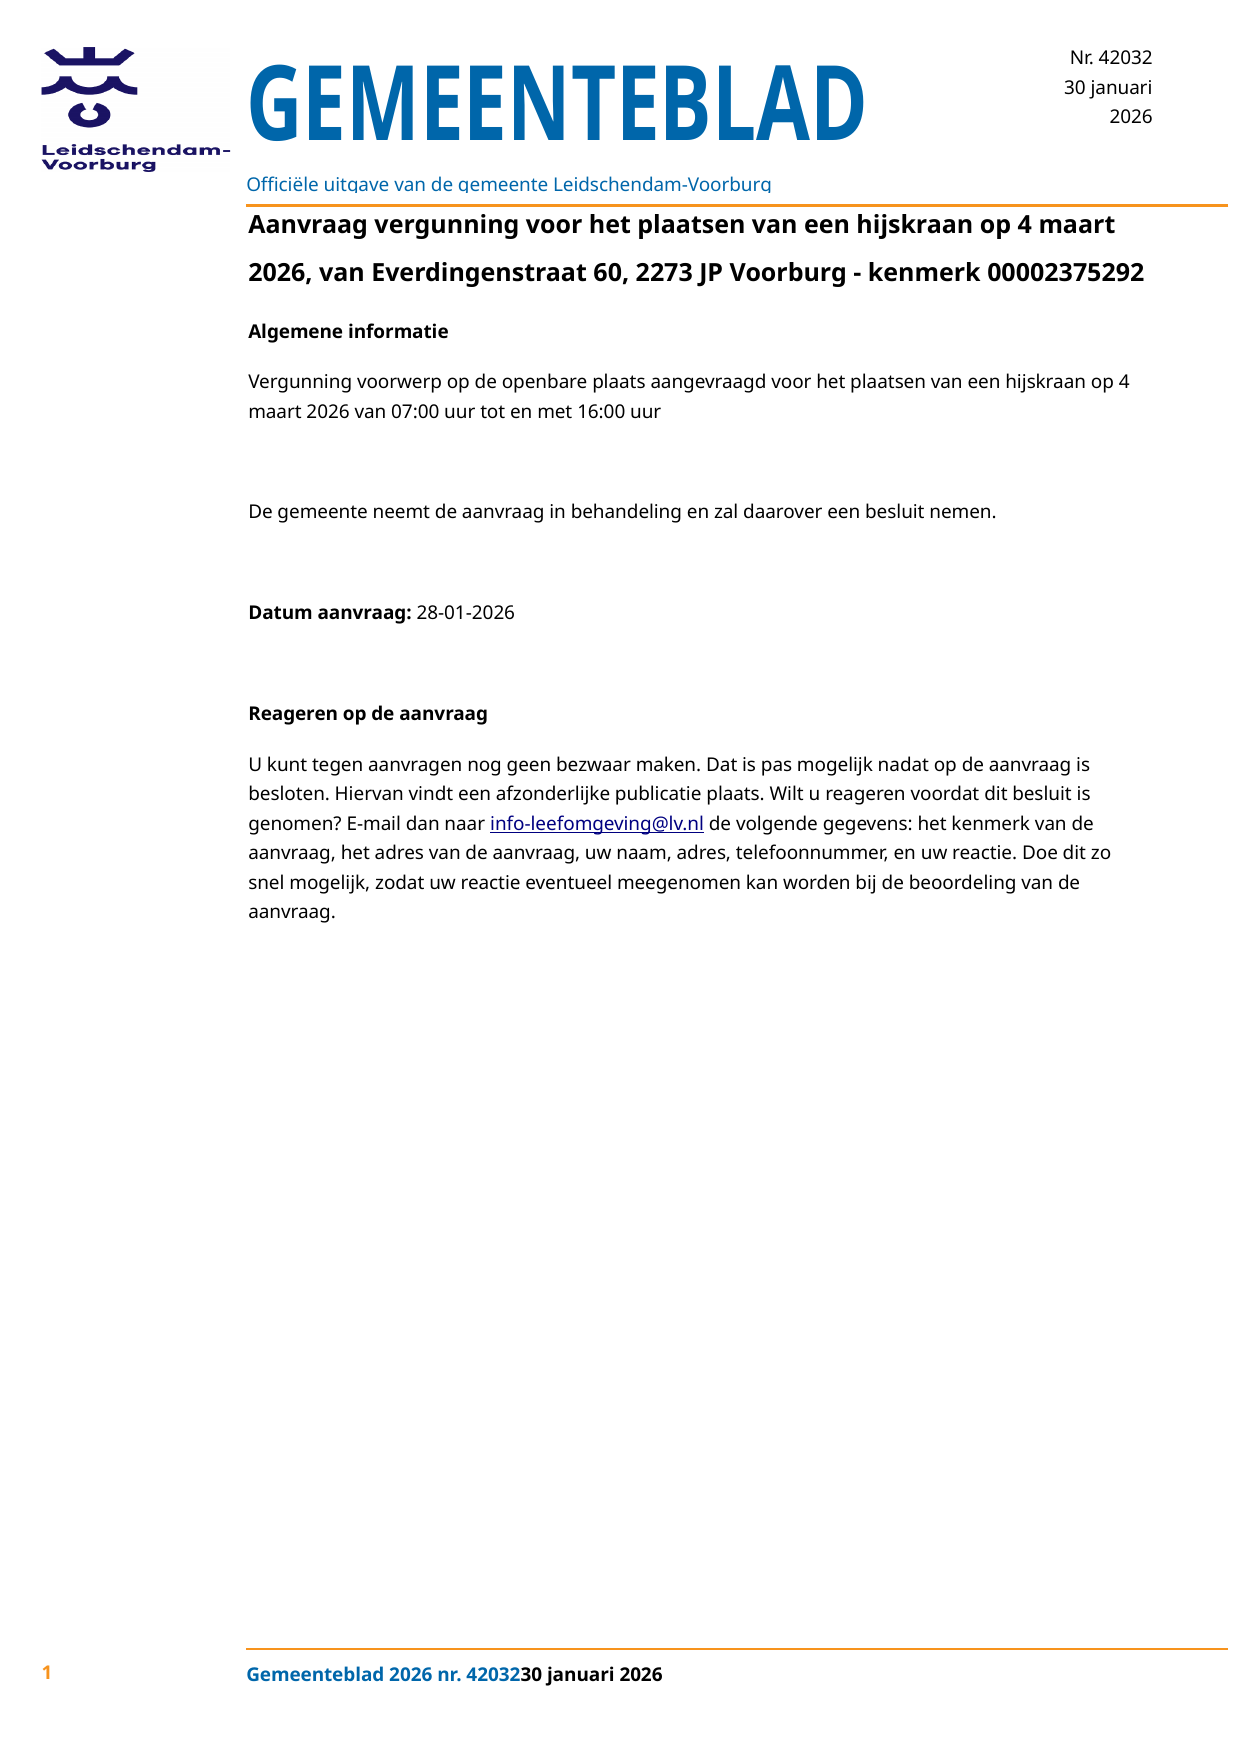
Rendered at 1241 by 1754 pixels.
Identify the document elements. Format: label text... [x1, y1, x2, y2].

picture [41, 47, 231, 172]
text Algemene informatie [248, 318, 1152, 344]
text De gemeente neemt de aanvraag in behandeling en zal daarover een besluit nemen. [248, 499, 1152, 524]
text Datum aanvraag: 28-01-2026 [248, 599, 1152, 625]
text U kunt tegen aanvragen nog geen bezwaar maken. Dat is pas mogelijk nadat op de aanvraag is besloten. Hiervan vindt een afzonderlijke publicatie plaats. Wilt u reageren voordat dit besluit is genomen? E-mail dan naar info-leefomgeving@lv.nl de volgende gegevens: het kenmerk van de aanvraag, het adres van de aanvraag, uw naam, adres, telefoonnummer, en uw reactie. Doe dit zo snel mogelijk, zodat uw reactie eventueel meegenomen kan worden bij de beoordeling van de aanvraag. [248, 751, 1152, 924]
text Aanvraag vergunning voor het plaatsen van een hijskraan op 4 maart 2026, van Everdingenstraat 60, 2273 JP Voorburg - kenmerk 00002375292 [248, 207, 1152, 288]
text Vergunning voorwerp op de openbare plaats aangevraagd voor het plaatsen van een hijskraan op 4 maart 2026 van 07:00 uur tot en met 16:00 uur [248, 368, 1152, 424]
text Reageren op de aanvraag [248, 700, 1152, 726]
